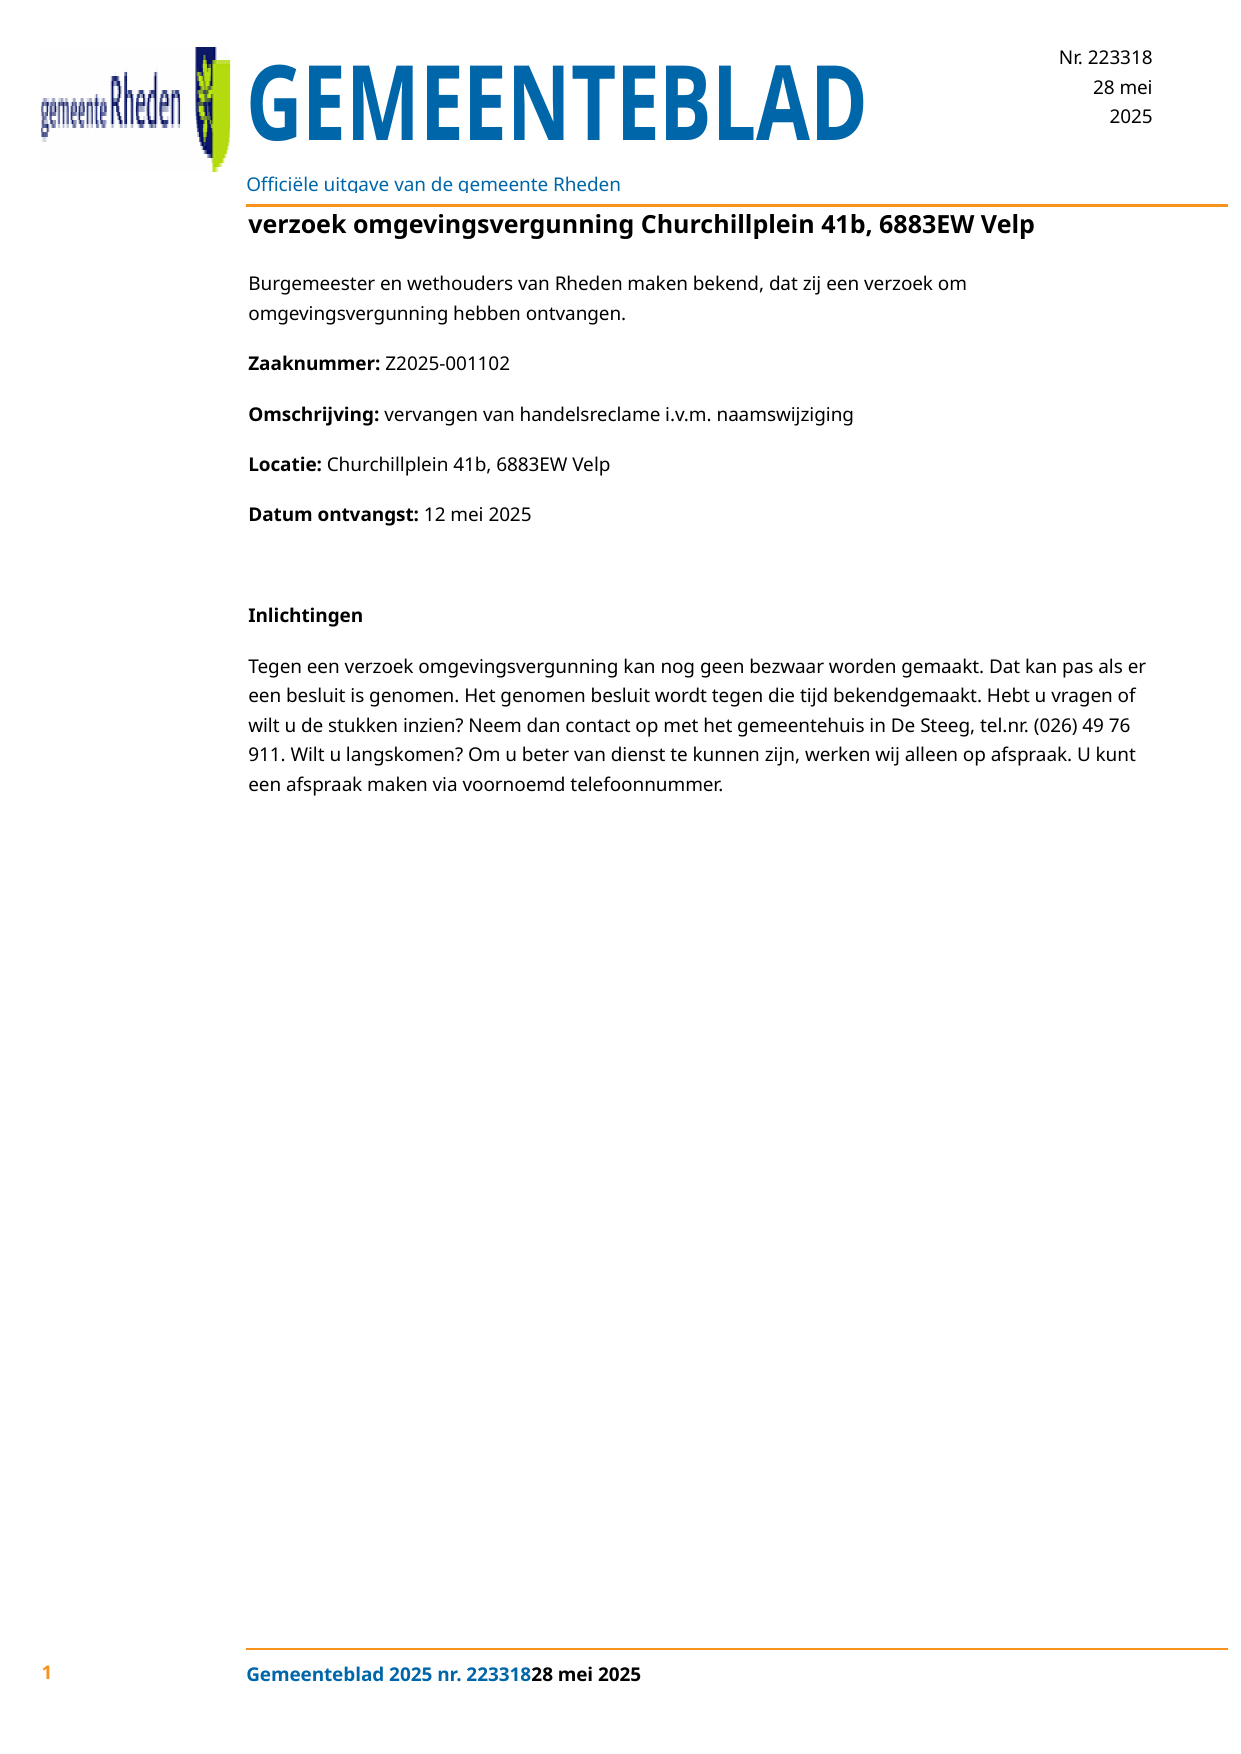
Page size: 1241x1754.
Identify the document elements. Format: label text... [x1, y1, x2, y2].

text Burgemeester en wethouders van Rheden maken bekend, dat zij een verzoek om omgevingsvergunning hebben ontvangen. [248, 270, 1152, 326]
text Zaaknummer: Z2025-001102 [248, 350, 1152, 376]
text verzoek omgevingsvergunning Churchillplein 41b, 6883EW Velp [248, 207, 1152, 241]
text Inlichtingen [248, 602, 1152, 628]
text Locatie: Churchillplein 41b, 6883EW Velp [248, 451, 1152, 477]
text Omschrijving: vervangen van handelsreclame i.v.m. naamswijziging [248, 401, 1152, 426]
picture [41, 47, 231, 172]
text Datum ontvangst: 12 mei 2025 [248, 502, 1152, 527]
text Tegen een verzoek omgevingsvergunning kan nog geen bezwaar worden gemaakt. Dat kan pas als er een besluit is genomen. Het genomen besluit wordt tegen die tijd bekendgemaakt. Hebt u vragen of wilt u de stukken inzien? Neem dan contact op met het gemeentehuis in De Steeg, tel.nr. (026) 49 76 911. Wilt u langskomen? Om u beter van dienst te kunnen zijn, werken wij alleen op afspraak. U kunt een afspraak maken via voornoemd telefoonnummer. [248, 653, 1152, 797]
